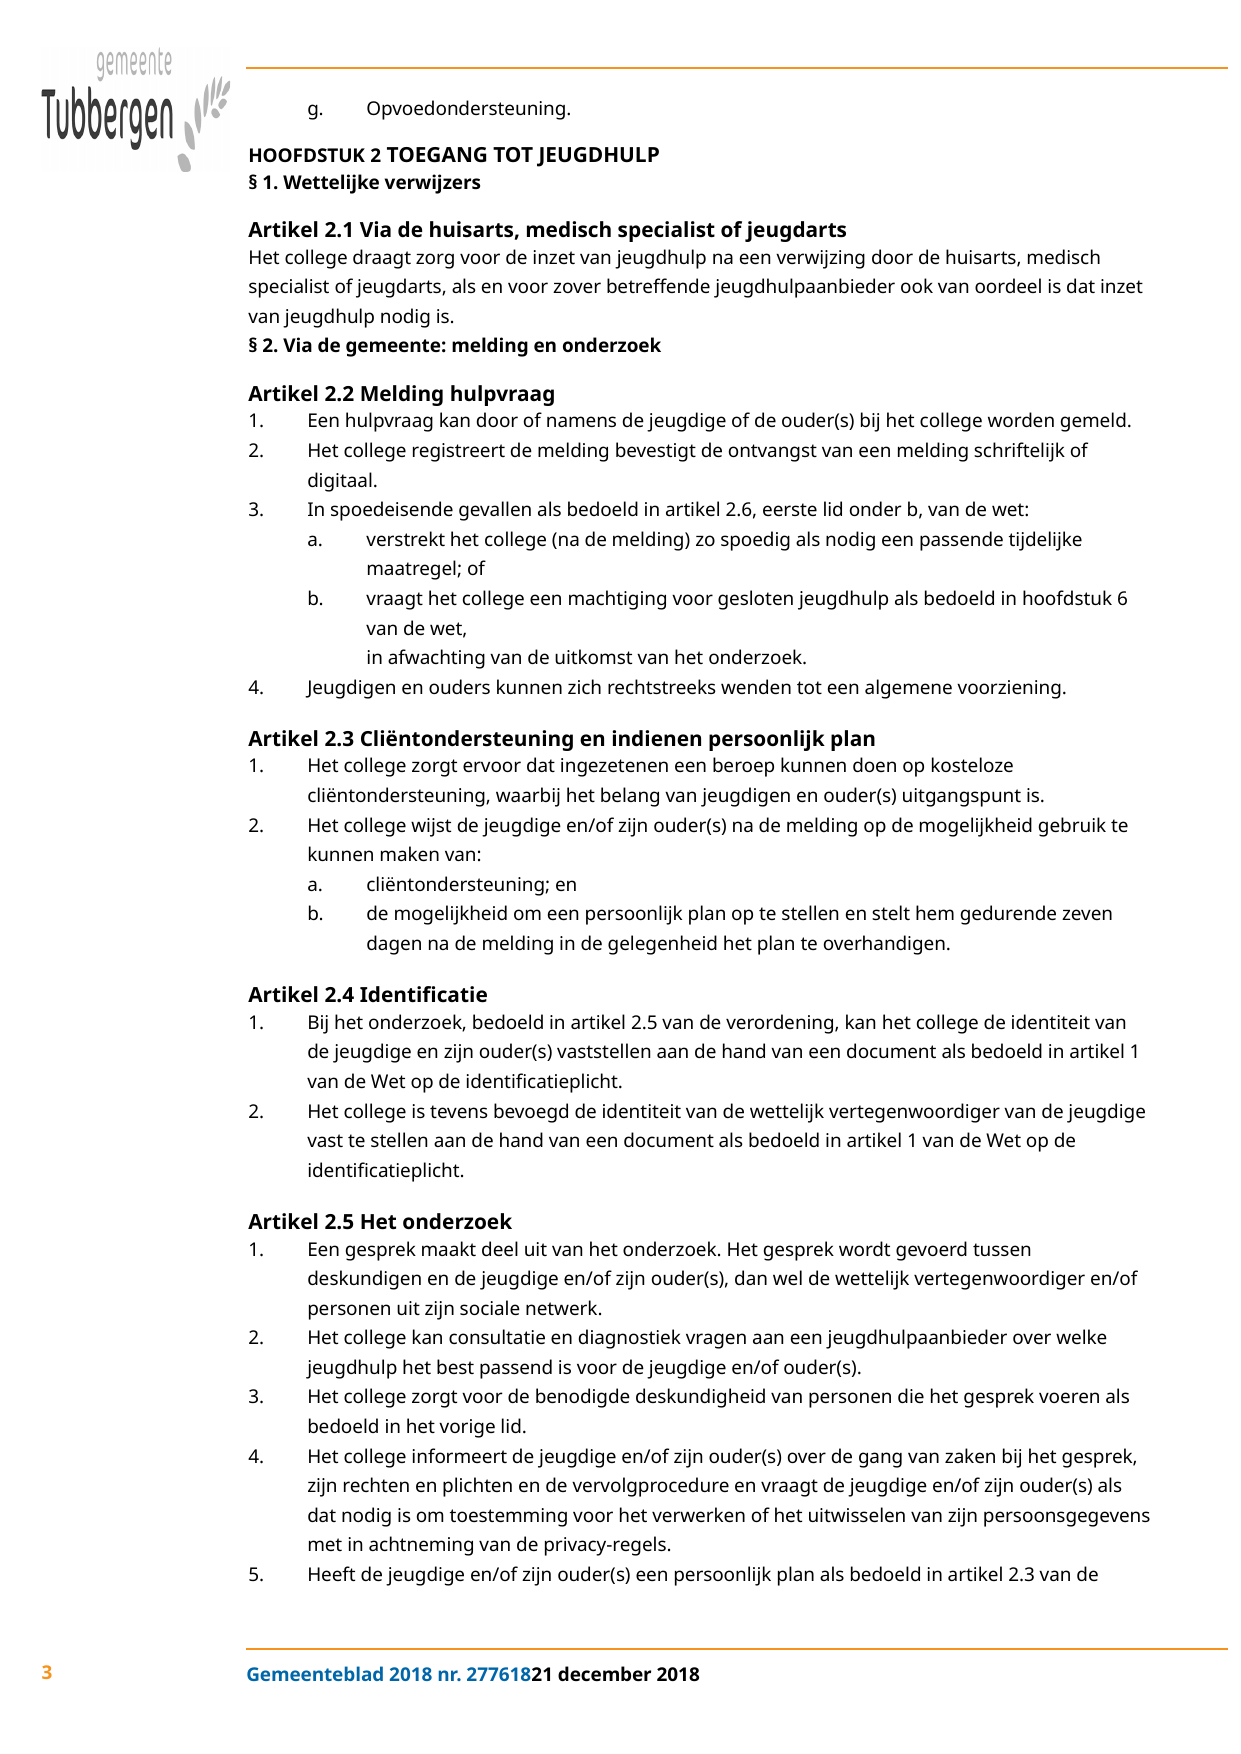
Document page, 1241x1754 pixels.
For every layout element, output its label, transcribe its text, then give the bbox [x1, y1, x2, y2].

list Het college is tevens bevoegd de identiteit van de wettelijk vertegenwoordiger van de jeugdige vast te stellen aan de hand van een document als bedoeld in artikel 1 van de Wet op de identificatieplicht. [248, 1098, 1152, 1183]
list Bij het onderzoek, bedoeld in artikel 2.5 van de verordening, kan het college de identiteit van de jeugdige en zijn ouder(s) vaststellen aan de hand van een document als bedoeld in artikel 1 van de Wet op de identificatieplicht. [248, 1009, 1152, 1094]
text Artikel 2.4 Identificatie [248, 981, 1152, 1009]
list Het college kan consultatie en diagnostiek vragen aan een jeugdhulpaanbieder over welke jeugdhulp het best passend is voor de jeugdige en/of ouder(s). [248, 1324, 1152, 1380]
list in afwachting van de uitkomst van het onderzoek. [307, 644, 1152, 670]
text Artikel 2.2 Melding hulpvraag [248, 379, 1152, 408]
list Het college wijst de jeugdige en/of zijn ouder(s) na de melding op de mogelijkheid gebruik te kunnen maken van: [248, 812, 1152, 867]
text § 1. Wettelijke verwijzers [248, 169, 1152, 194]
list Het college registreert de melding bevestigt de ontvangst van een melding schriftelijk of digitaal. [248, 437, 1152, 492]
list Een gesprek maakt deel uit van het onderzoek. Het gesprek wordt gevoerd tussen deskundigen en de jeugdige en/of zijn ouder(s), dan wel de wettelijk vertegenwoordiger en/of personen uit zijn sociale netwerk. [248, 1236, 1152, 1321]
list Jeugdigen en ouders kunnen zich rechtstreeks wenden tot een algemene voorziening. [248, 674, 1152, 699]
picture [41, 47, 231, 172]
list Het college zorgt ervoor dat ingezetenen een beroep kunnen doen op kosteloze cliëntondersteuning, waarbij het belang van jeugdigen en ouder(s) uitgangspunt is. [248, 753, 1152, 808]
list In spoedeisende gevallen als bedoeld in artikel 2.6, eerste lid onder b, van de wet: [248, 496, 1152, 522]
text Artikel 2.1 Via de huisarts, medisch specialist of jeugdarts [248, 215, 1152, 244]
list Het college zorgt voor de benodigde deskundigheid van personen die het gesprek voeren als bedoeld in het vorige lid. [248, 1384, 1152, 1439]
text HOOFDSTUK 2 TOEGANG TOT JEUGDHULP [248, 140, 1152, 169]
list vraagt het college een machtiging voor gesloten jeugdhulp als bedoeld in hoofdstuk 6 van de wet, [307, 585, 1152, 640]
list cliëntondersteuning; en [307, 871, 1152, 897]
list verstrekt het college (na de melding) zo spoedig als nodig een passende tijdelijke maatregel; of [307, 526, 1152, 581]
list Het college informeert de jeugdige en/of zijn ouder(s) over de gang van zaken bij het gesprek, zijn rechten en plichten en de vervolgprocedure en vraagt de jeugdige en/of zijn ouder(s) als dat nodig is om toestemming voor het verwerken of het uitwisselen van zijn persoonsgegevens met in achtneming van de privacy-regels. [248, 1443, 1152, 1557]
text Artikel 2.3 Cliëntondersteuning en indienen persoonlijk plan [248, 724, 1152, 753]
text § 2. Via de gemeente: melding en onderzoek [248, 333, 1152, 358]
list Een hulpvraag kan door of namens de jeugdige of de ouder(s) bij het college worden gemeld. [248, 408, 1152, 433]
list Heeft de jeugdige en/of zijn ouder(s) een persoonlijk plan als bedoeld in artikel 2.3 van de [248, 1561, 1152, 1587]
text Het college draagt zorg voor de inzet van jeugdhulp na een verwijzing door de huisarts, medisch specialist of jeugdarts, als en voor zover betreffende jeugdhulpaanbieder ook van oordeel is dat inzet van jeugdhulp nodig is. [248, 244, 1152, 329]
list Opvoedondersteuning. [307, 95, 1152, 121]
text Artikel 2.5 Het onderzoek [248, 1207, 1152, 1236]
list de mogelijkheid om een persoonlijk plan op te stellen en stelt hem gedurende zeven dagen na de melding in de gelegenheid het plan te overhandigen. [307, 901, 1152, 956]
